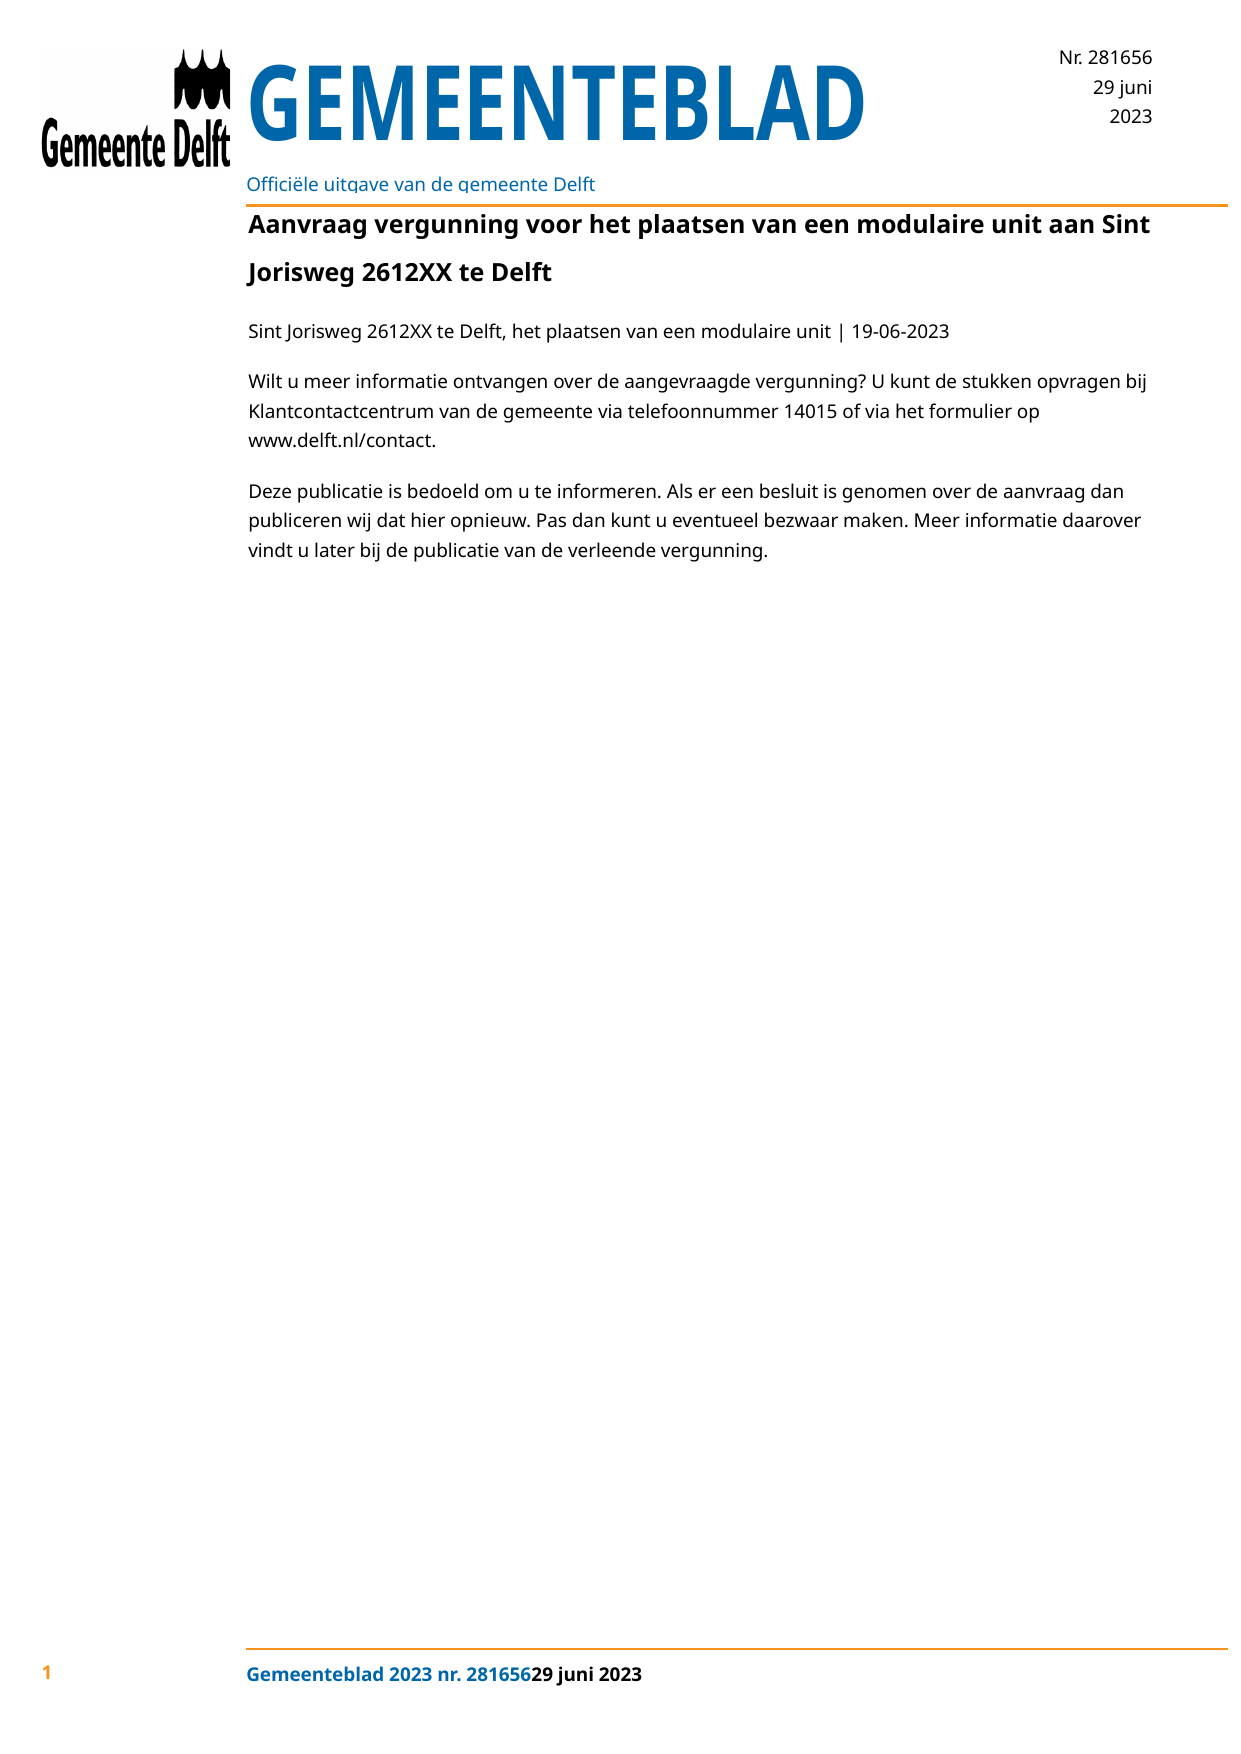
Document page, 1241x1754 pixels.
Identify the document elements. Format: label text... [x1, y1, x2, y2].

picture [41, 47, 231, 172]
text Wilt u meer informatie ontvangen over de aangevraagde vergunning? U kunt de stukken opvragen bij Klantcontactcentrum van de gemeente via telefoonnummer 14015 of via het formulier op www.delft.nl/contact. [248, 368, 1152, 453]
text Sint Jorisweg 2612XX te Delft, het plaatsen van een modulaire unit | 19-06-2023 [248, 318, 1152, 344]
text Deze publicatie is bedoeld om u te informeren. Als er een besluit is genomen over de aanvraag dan publiceren wij dat hier opnieuw. Pas dan kunt u eventueel bezwaar maken. Meer informatie daarover vindt u later bij de publicatie van de verleende vergunning. [248, 478, 1152, 563]
text Aanvraag vergunning voor het plaatsen van een modulaire unit aan Sint Jorisweg 2612XX te Delft [248, 207, 1152, 288]
